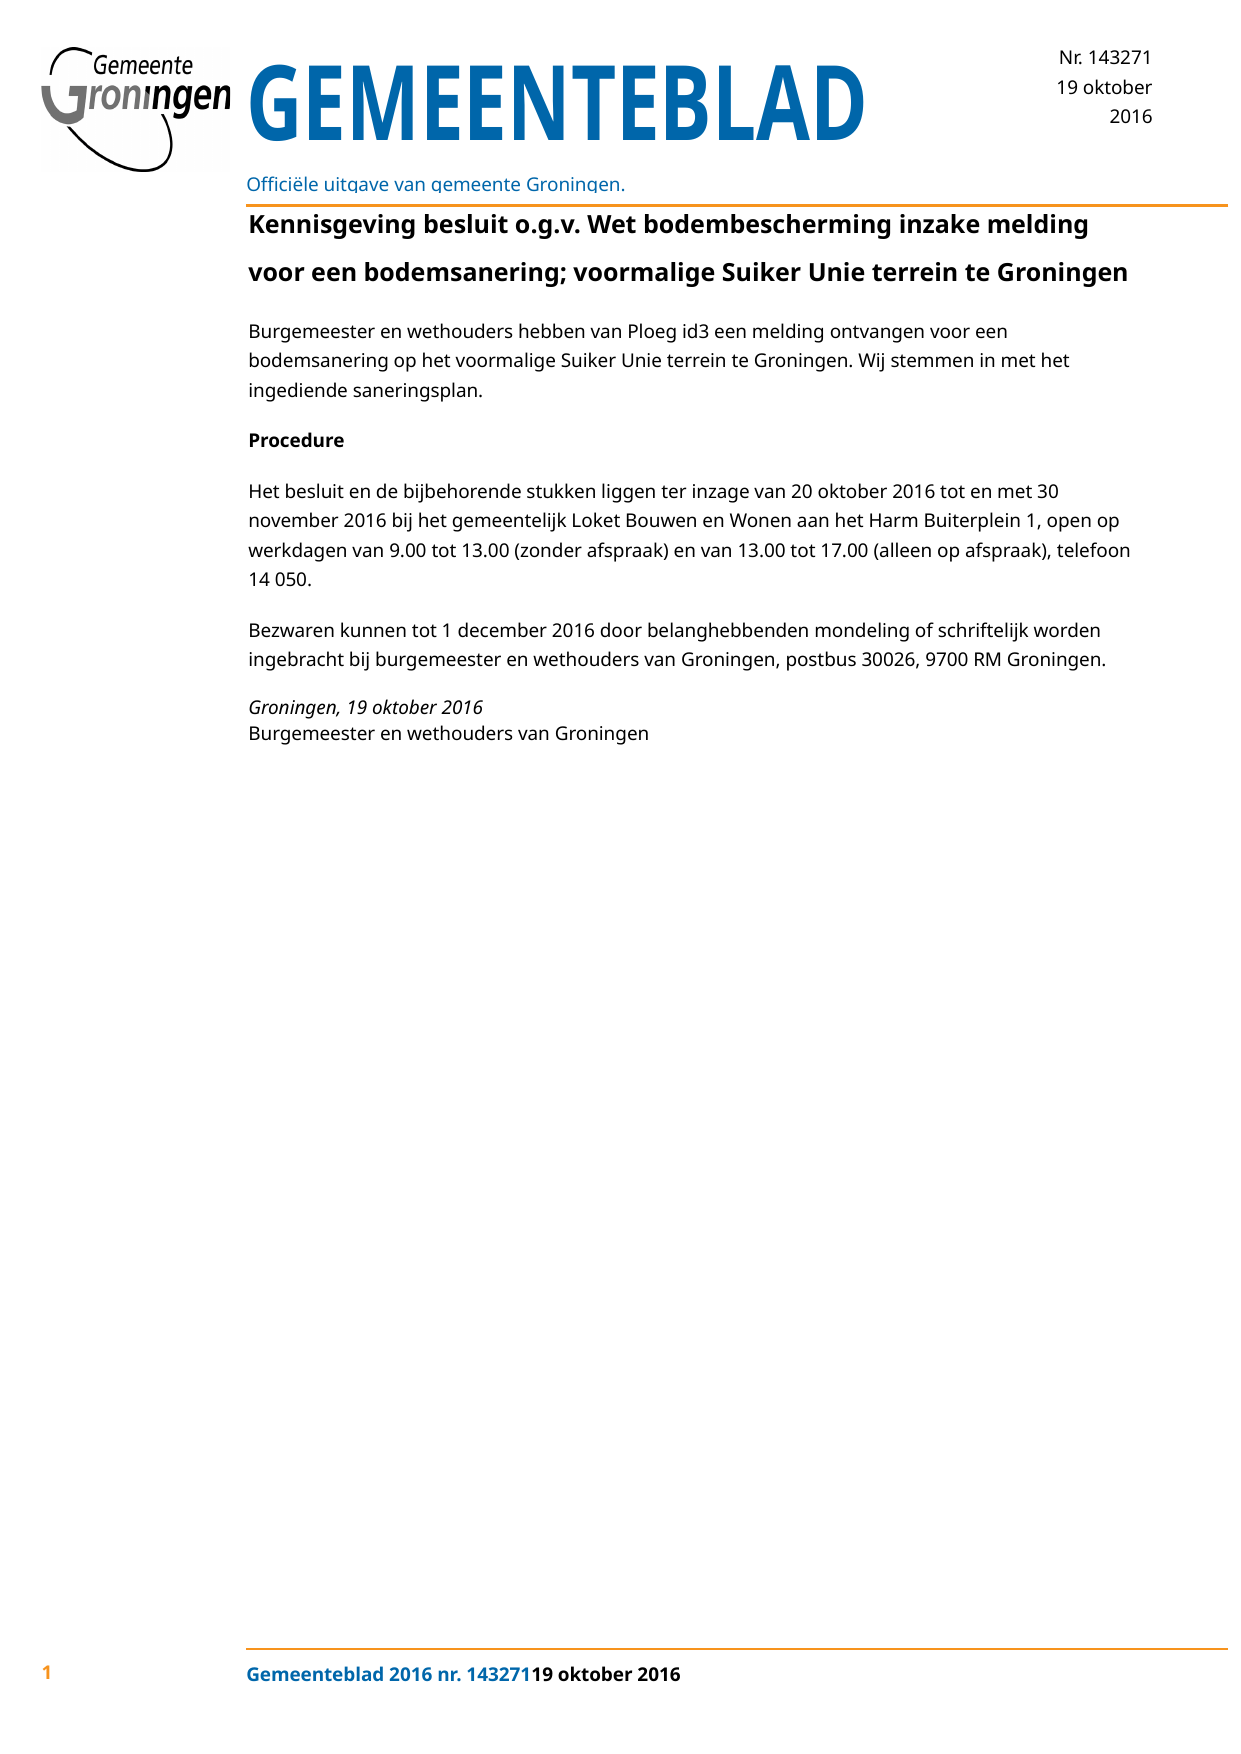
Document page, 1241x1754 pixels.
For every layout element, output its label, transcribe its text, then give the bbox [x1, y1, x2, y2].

text Procedure [248, 427, 1152, 453]
text Bezwaren kunnen tot 1 december 2016 door belanghebbenden mondeling of schriftelijk worden ingebracht bij burgemeester en wethouders van Groningen, postbus 30026, 9700 RM Groningen. [248, 617, 1152, 672]
text Het besluit en de bijbehorende stukken liggen ter inzage van 20 oktober 2016 tot en met 30 november 2016 bij het gemeentelijk Loket Bouwen en Wonen aan het Harm Buiterplein 1, open op werkdagen van 9.00 tot 13.00 (zonder afspraak) en van 13.00 tot 17.00 (alleen op afspraak), telefoon 14 050. [248, 478, 1152, 592]
text Burgemeester en wethouders van Groningen [248, 720, 1152, 746]
text Burgemeester en wethouders hebben van Ploeg id3 een melding ontvangen voor een bodemsanering op het voormalige Suiker Unie terrein te Groningen. Wij stemmen in met het ingediende saneringsplan. [248, 318, 1152, 403]
picture [41, 47, 231, 172]
text Groningen, 19 oktober 2016 [248, 694, 1152, 720]
text Kennisgeving besluit o.g.v. Wet bodembescherming inzake melding voor een bodemsanering; voormalige Suiker Unie terrein te Groningen [248, 207, 1152, 288]
